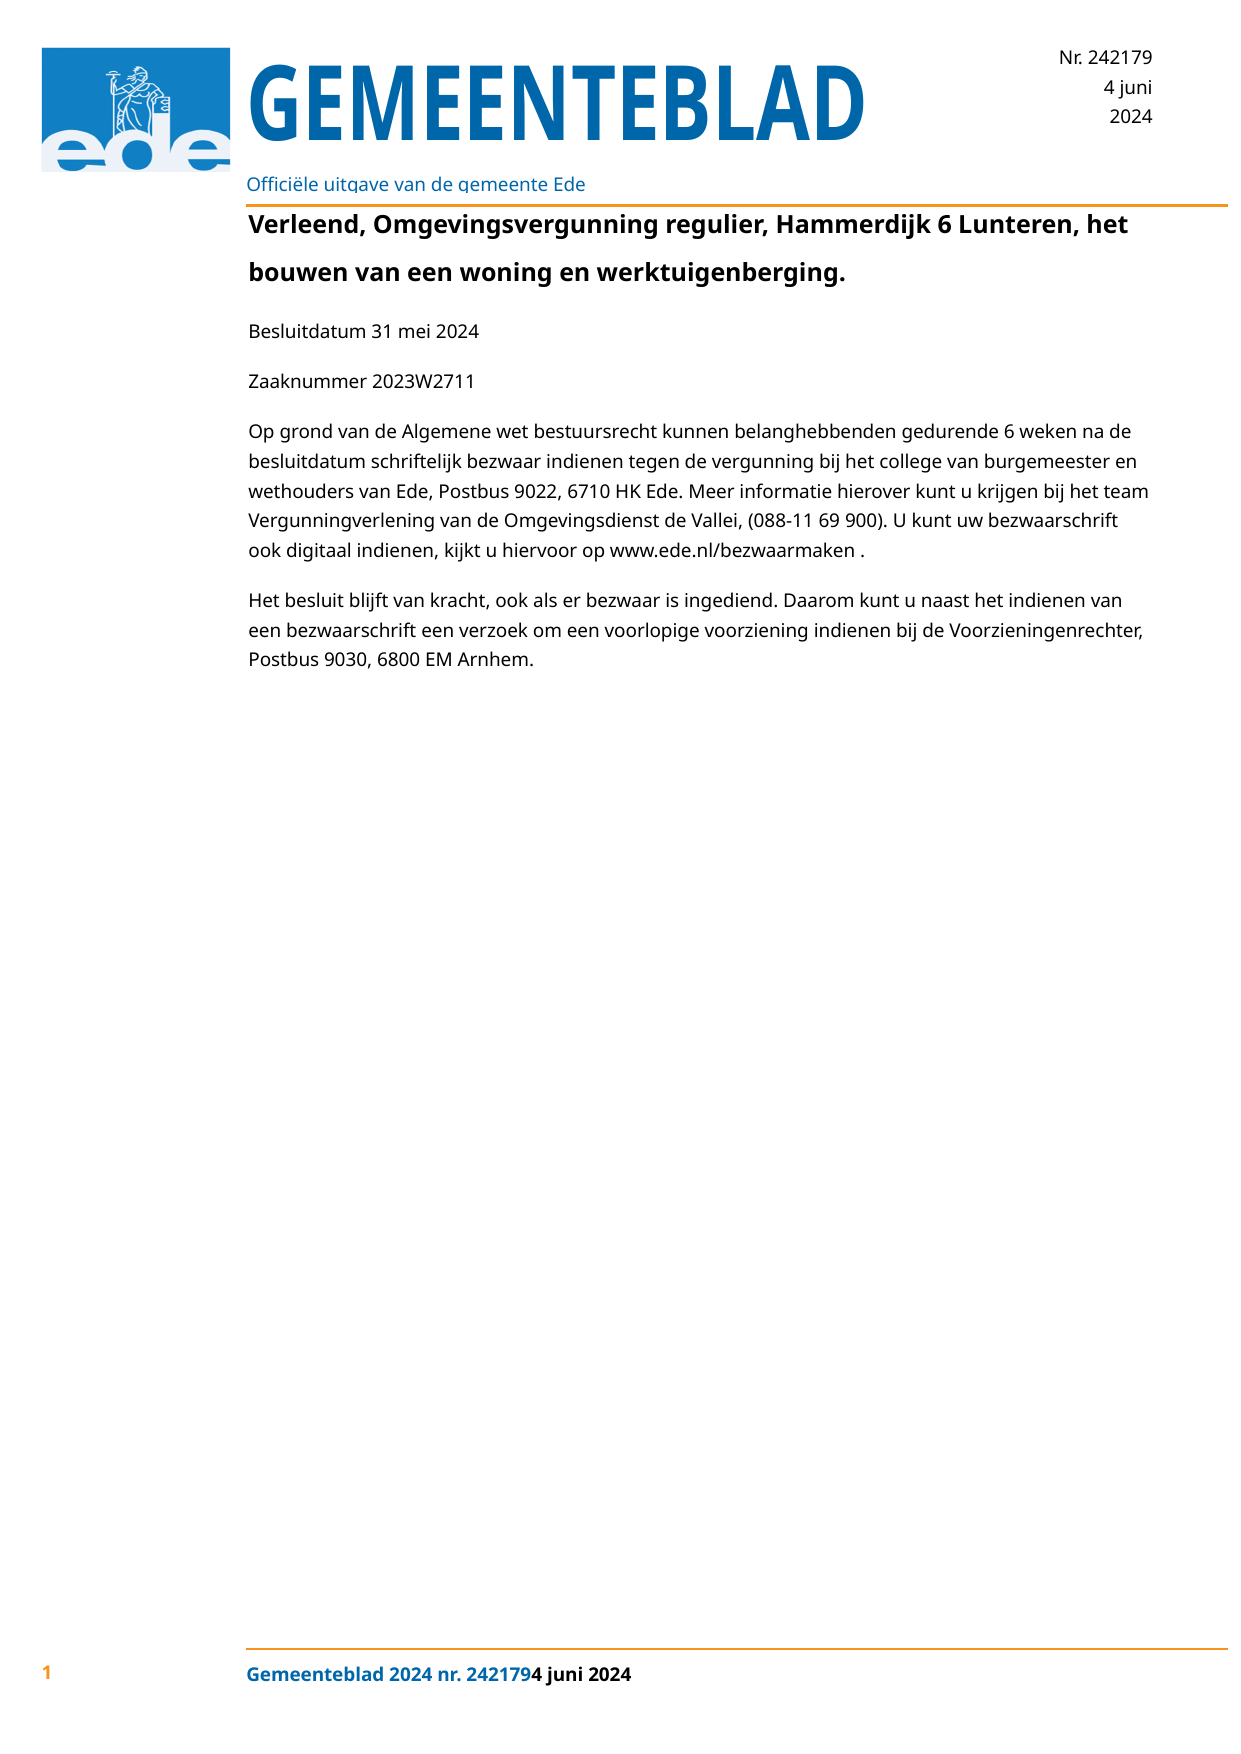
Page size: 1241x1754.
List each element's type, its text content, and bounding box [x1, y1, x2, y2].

text Besluitdatum 31 mei 2024 [248, 318, 1152, 344]
text Het besluit blijft van kracht, ook als er bezwaar is ingediend. Daarom kunt u naast het indienen van een bezwaarschrift een verzoek om een voorlopige voorziening indienen bij de Voorzieningenrechter, Postbus 9030, 6800 EM Arnhem. [248, 587, 1152, 672]
text Verleend, Omgevingsvergunning regulier, Hammerdijk 6 Lunteren, het bouwen van een woning en werktuigenberging. [248, 207, 1152, 288]
picture [41, 47, 231, 172]
text Zaaknummer 2023W2711 [248, 368, 1152, 394]
text Op grond van de Algemene wet bestuursrecht kunnen belanghebbenden gedurende 6 weken na de besluitdatum schriftelijk bezwaar indienen tegen de vergunning bij het college van burgemeester en wethouders van Ede, Postbus 9022, 6710 HK Ede. Meer informatie hierover kunt u krijgen bij het team Vergunningverlening van de Omgevingsdienst de Vallei, (088-11 69 900). U kunt uw bezwaarschrift ook digitaal indienen, kijkt u hiervoor op www.ede.nl/bezwaarmaken . [248, 419, 1152, 563]
